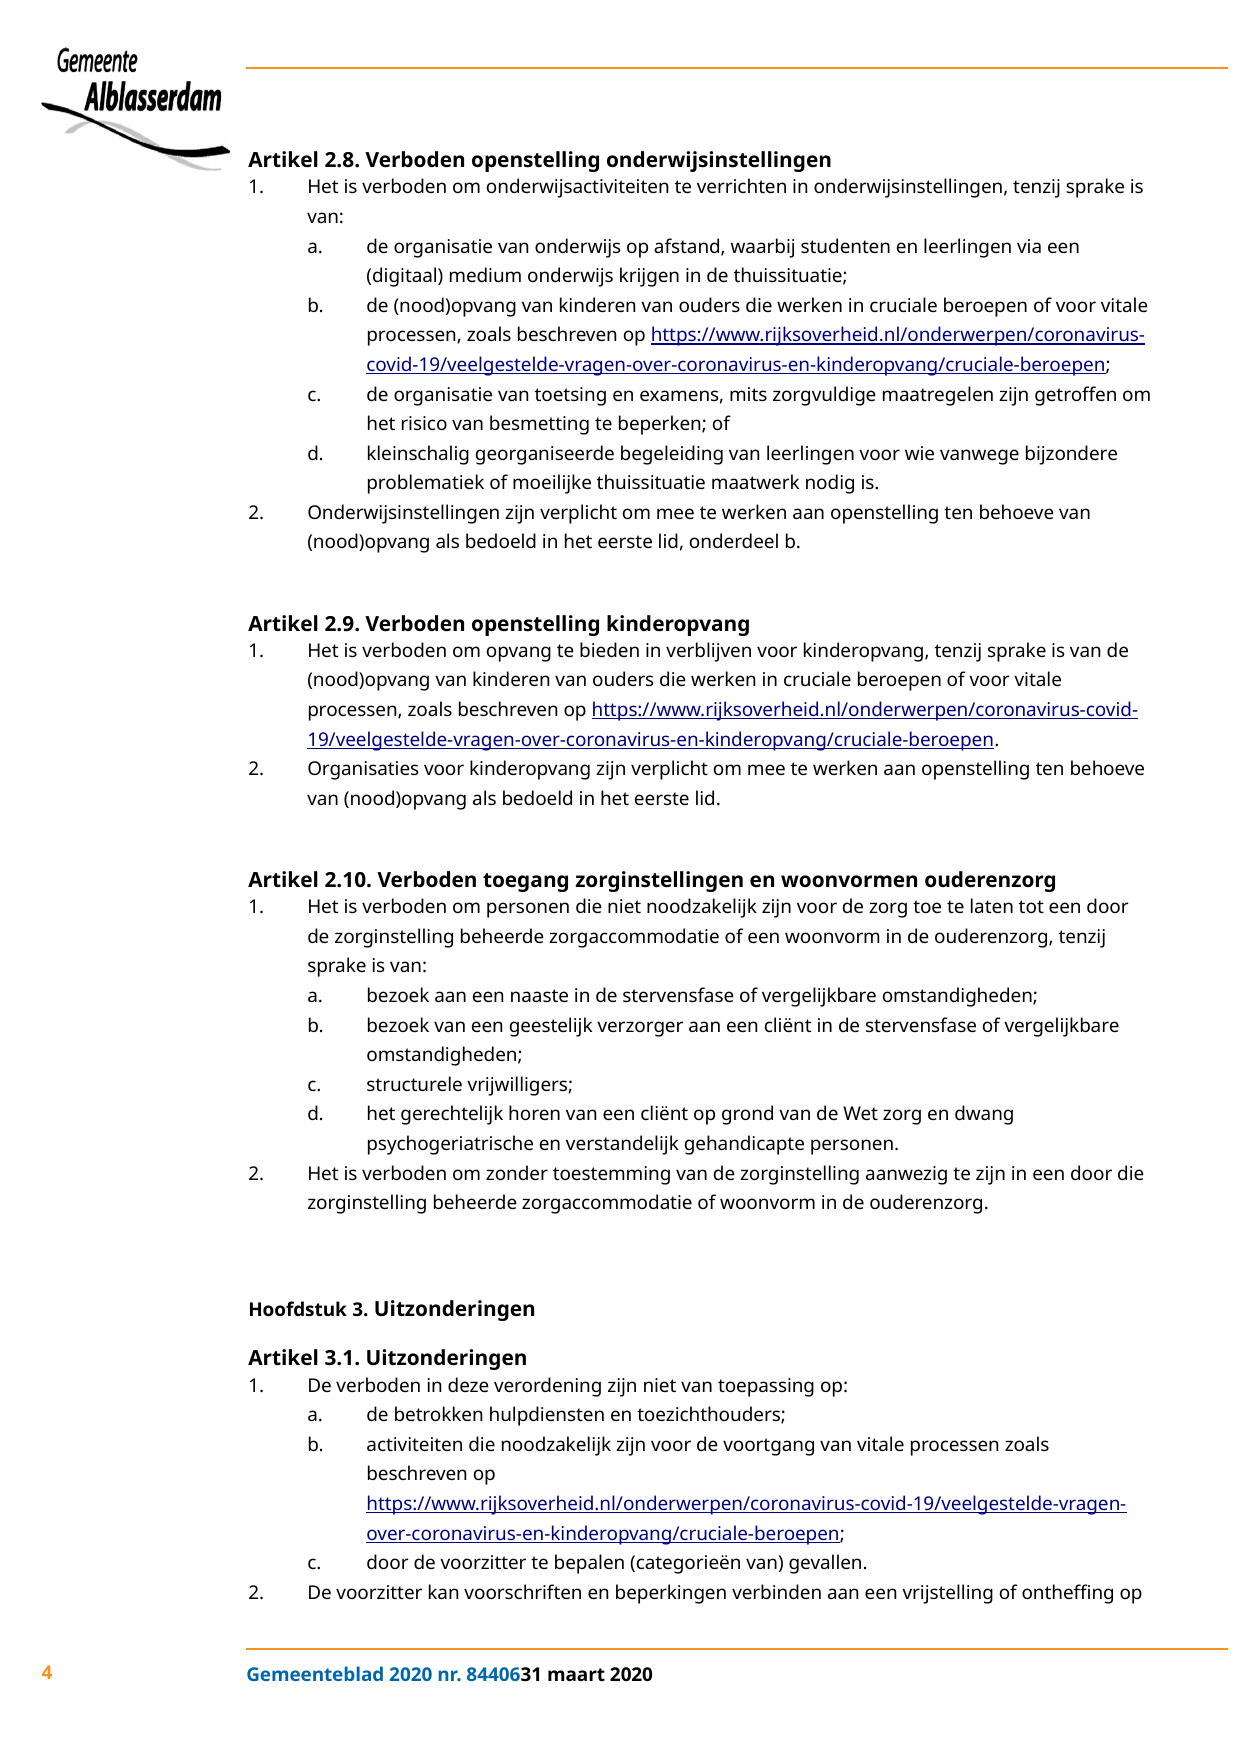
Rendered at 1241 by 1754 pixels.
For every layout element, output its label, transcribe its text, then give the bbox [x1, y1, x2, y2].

list door de voorzitter te bepalen (categorieën van) gevallen. [307, 1549, 1152, 1575]
text Artikel 2.10. Verboden toegang zorginstellingen en woonvormen ouderenzorg [248, 865, 1152, 893]
list bezoek aan een naaste in de stervensfase of vergelijkbare omstandigheden; [307, 982, 1152, 1008]
list het gerechtelijk horen van een cliënt op grond van de Wet zorg en dwang psychogeriatrische en verstandelijk gehandicapte personen. [307, 1101, 1152, 1156]
text Artikel 2.9. Verboden openstelling kinderopvang [248, 609, 1152, 637]
picture [41, 47, 231, 172]
list de organisatie van toetsing en examens, mits zorgvuldige maatregelen zijn getroffen om het risico van besmetting te beperken; of [307, 381, 1152, 436]
list Organisaties voor kinderopvang zijn verplicht om mee te werken aan openstelling ten behoeve van (nood)opvang als bedoeld in het eerste lid. [248, 755, 1152, 811]
list activiteiten die noodzakelijk zijn voor de voortgang van vitale processen zoals beschreven op https://www.rijksoverheid.nl/onderwerpen/coronavirus-covid-19/veelgestelde-vragen-over-coronavirus-en-kinderopvang/cruciale-beroepen; [307, 1431, 1152, 1545]
list De voorzitter kan voorschriften en beperkingen verbinden aan een vrijstelling of ontheffing op [248, 1579, 1152, 1604]
list de organisatie van onderwijs op afstand, waarbij studenten en leerlingen via een (digitaal) medium onderwijs krijgen in de thuissituatie; [307, 233, 1152, 288]
list Het is verboden om onderwijsactiviteiten te verrichten in onderwijsinstellingen, tenzij sprake is van: [248, 174, 1152, 229]
list kleinschalig georganiseerde begeleiding van leerlingen voor wie vanwege bijzondere problematiek of moeilijke thuissituatie maatwerk nodig is. [307, 440, 1152, 495]
list Het is verboden om opvang te bieden in verblijven voor kinderopvang, tenzij sprake is van de (nood)opvang van kinderen van ouders die werken in cruciale beroepen of voor vitale processen, zoals beschreven op https://www.rijksoverheid.nl/onderwerpen/coronavirus-covid-19/veelgestelde-vragen-over-coronavirus-en-kinderopvang/cruciale-beroepen. [248, 637, 1152, 752]
list structurele vrijwilligers; [307, 1071, 1152, 1097]
list Het is verboden om personen die niet noodzakelijk zijn voor de zorg toe te laten tot een door de zorginstelling beheerde zorgaccommodatie of een woonvorm in de ouderenzorg, tenzij sprake is van: [248, 893, 1152, 978]
text Artikel 2.8. Verboden openstelling onderwijsinstellingen [248, 145, 1152, 174]
list Onderwijsinstellingen zijn verplicht om mee te werken aan openstelling ten behoeve van (nood)opvang als bedoeld in het eerste lid, onderdeel b. [248, 499, 1152, 554]
list de (nood)opvang van kinderen van ouders die werken in cruciale beroepen of voor vitale processen, zoals beschreven op https://www.rijksoverheid.nl/onderwerpen/coronavirus-covid-19/veelgestelde-vragen-over-coronavirus-en-kinderopvang/cruciale-beroepen; [307, 292, 1152, 377]
text Artikel 3.1. Uitzonderingen [248, 1343, 1152, 1372]
list de betrokken hulpdiensten en toezichthouders; [307, 1401, 1152, 1427]
list Het is verboden om zonder toestemming van de zorginstelling aanwezig te zijn in een door die zorginstelling beheerde zorgaccommodatie of woonvorm in de ouderenzorg. [248, 1160, 1152, 1215]
list bezoek van een geestelijk verzorger aan een cliënt in de stervensfase of vergelijkbare omstandigheden; [307, 1012, 1152, 1067]
list De verboden in deze verordening zijn niet van toepassing op: [248, 1372, 1152, 1397]
text Hoofdstuk 3. Uitzonderingen [248, 1294, 1152, 1322]
